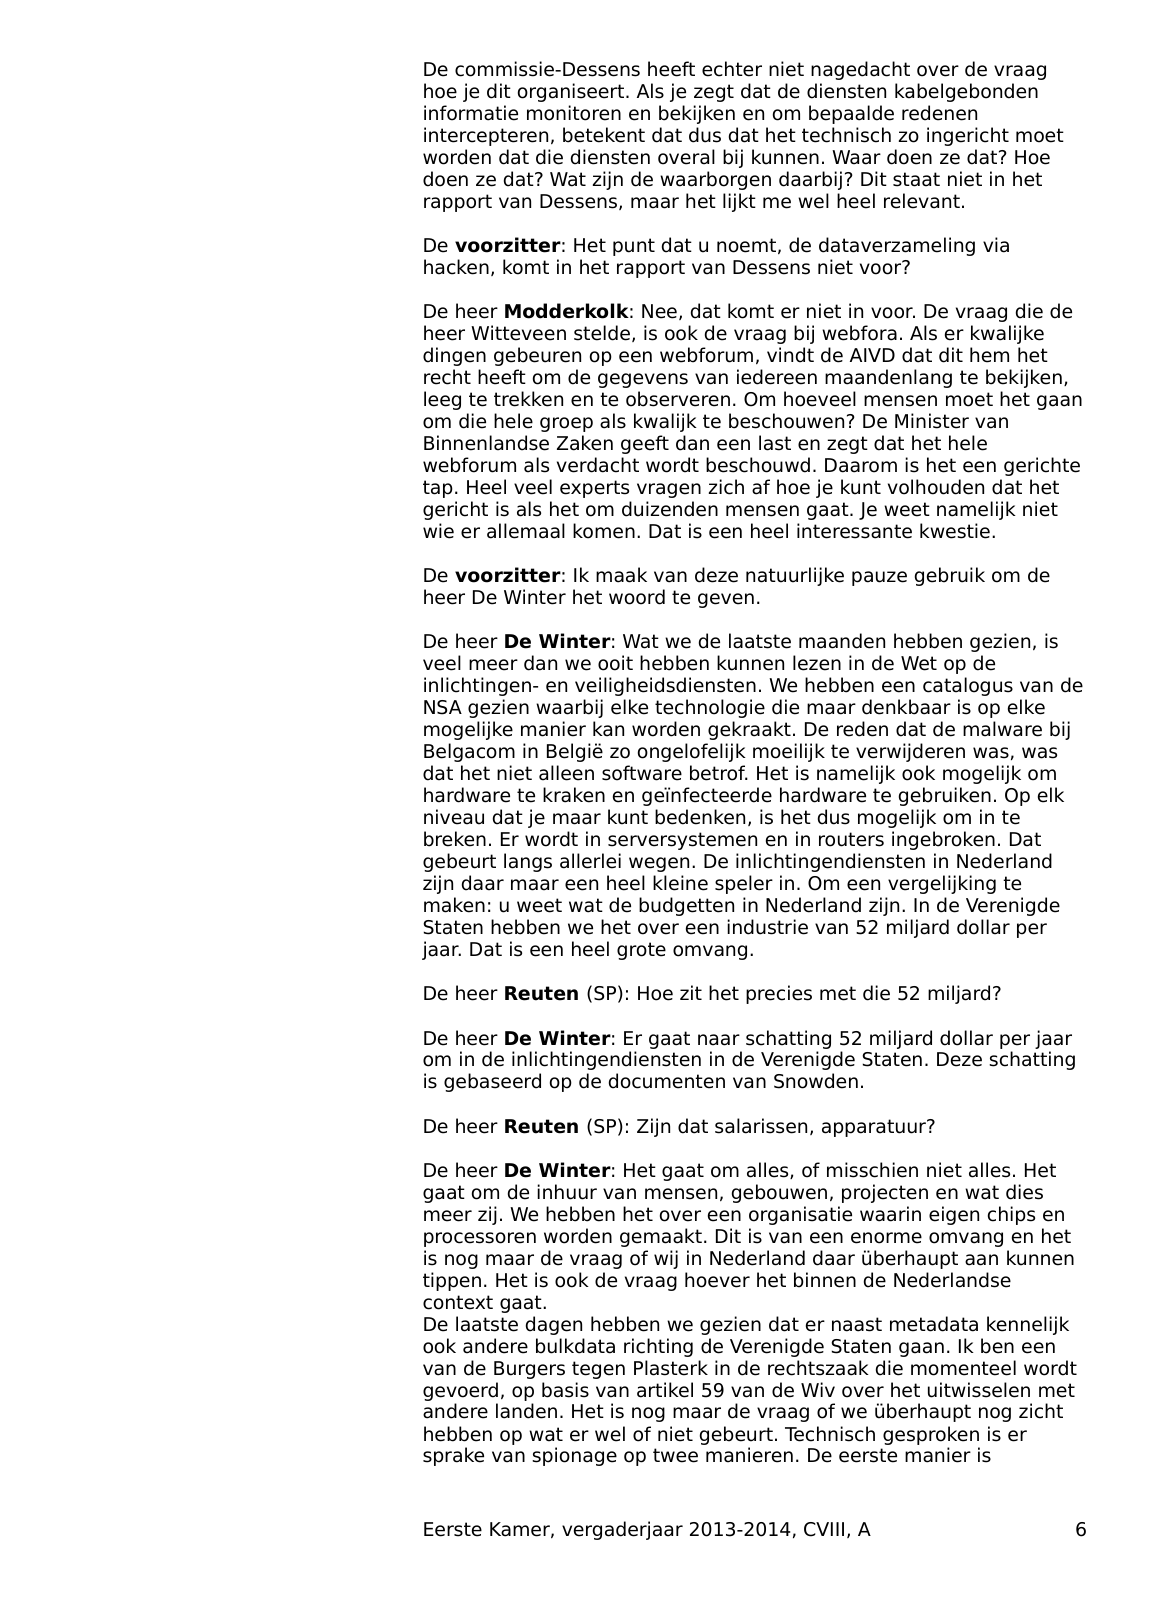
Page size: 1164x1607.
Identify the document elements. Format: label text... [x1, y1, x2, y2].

text De heer Reuten (SP): Hoe zit het precies met die 52 miljard? [422, 983, 1087, 1005]
text De heer Modderkolk: Nee, dat komt er niet in voor. De vraag die de heer Witteveen stelde, is ook de vraag bij webfora. Als er kwalijke dingen gebeuren op een webforum, vindt de AIVD dat dit hem het recht heeft om de gegevens van iedereen maandenlang te bekijken, leeg te trekken en te observeren. Om hoeveel mensen moet het gaan om die hele groep als kwalijk te beschouwen? De Minister van Binnenlandse Zaken geeft dan een last en zegt dat het hele webforum als verdacht wordt beschouwd. Daarom is het een gerichte tap. Heel veel experts vragen zich af hoe je kunt volhouden dat het gericht is als het om duizenden mensen gaat. Je weet namelijk niet wie er allemaal komen. Dat is een heel interessante kwestie. [422, 301, 1087, 543]
text De heer De Winter: Er gaat naar schatting 52 miljard dollar per jaar om in de inlichtingendiensten in de Verenigde Staten. Deze schatting is gebaseerd op de documenten van Snowden. [422, 1027, 1087, 1093]
text De heer De Winter: Wat we de laatste maanden hebben gezien, is veel meer dan we ooit hebben kunnen lezen in de Wet op de inlichtingen- en veiligheidsdiensten. We hebben een catalogus van de NSA gezien waarbij elke technologie die maar denkbaar is op elke mogelijke manier kan worden gekraakt. De reden dat de malware bij Belgacom in België zo ongelofelijk moeilijk te verwijderen was, was dat het niet alleen software betrof. Het is namelijk ook mogelijk om hardware te kraken en geïnfecteerde hardware te gebruiken. Op elk niveau dat je maar kunt bedenken, is het dus mogelijk om in te breken. Er wordt in serversystemen en in routers ingebroken. Dat gebeurt langs allerlei wegen. De inlichtingendiensten in Nederland zijn daar maar een heel kleine speler in. Om een vergelijking te maken: u weet wat de budgetten in Nederland zijn. In de Verenigde Staten hebben we het over een industrie van 52 miljard dollar per jaar. Dat is een heel grote omvang. [422, 631, 1087, 961]
text De heer Reuten (SP): Zijn dat salarissen, apparatuur? [422, 1116, 1087, 1137]
text De heer De Winter: Het gaat om alles, of misschien niet alles. Het gaat om de inhuur van mensen, gebouwen, projecten en wat dies meer zij. We hebben het over een organisatie waarin eigen chips en processoren worden gemaakt. Dit is van een enorme omvang en het is nog maar de vraag of wij in Nederland daar überhaupt aan kunnen tippen. Het is ook de vraag hoever het binnen de Nederlandse context gaat. [422, 1160, 1087, 1313]
text De voorzitter: Ik maak van deze natuurlijke pauze gebruik om de heer De Winter het woord te geven. [422, 565, 1087, 609]
text De commissie-Dessens heeft echter niet nagedacht over de vraag hoe je dit organiseert. Als je zegt dat de diensten kabelgebonden informatie monitoren en bekijken en om bepaalde redenen intercepteren, betekent dat dus dat het technisch zo ingericht moet worden dat die diensten overal bij kunnen. Waar doen ze dat? Hoe doen ze dat? Wat zijn de waarborgen daarbij? Dit staat niet in het rapport van Dessens, maar het lijkt me wel heel relevant. [422, 59, 1087, 213]
text De laatste dagen hebben we gezien dat er naast metadata kennelijk ook andere bulkdata richting de Verenigde Staten gaan. Ik ben een van de Burgers tegen Plasterk in de rechtszaak die momenteel wordt gevoerd, op basis van artikel 59 van de Wiv over het uitwisselen met andere landen. Het is nog maar de vraag of we überhaupt nog zicht hebben op wat er wel of niet gebeurt. Technisch gesproken is er sprake van spionage op twee manieren. De eerste manier is [422, 1313, 1087, 1467]
text De voorzitter: Het punt dat u noemt, de dataverzameling via hacken, komt in het rapport van Dessens niet voor? [422, 235, 1087, 279]
